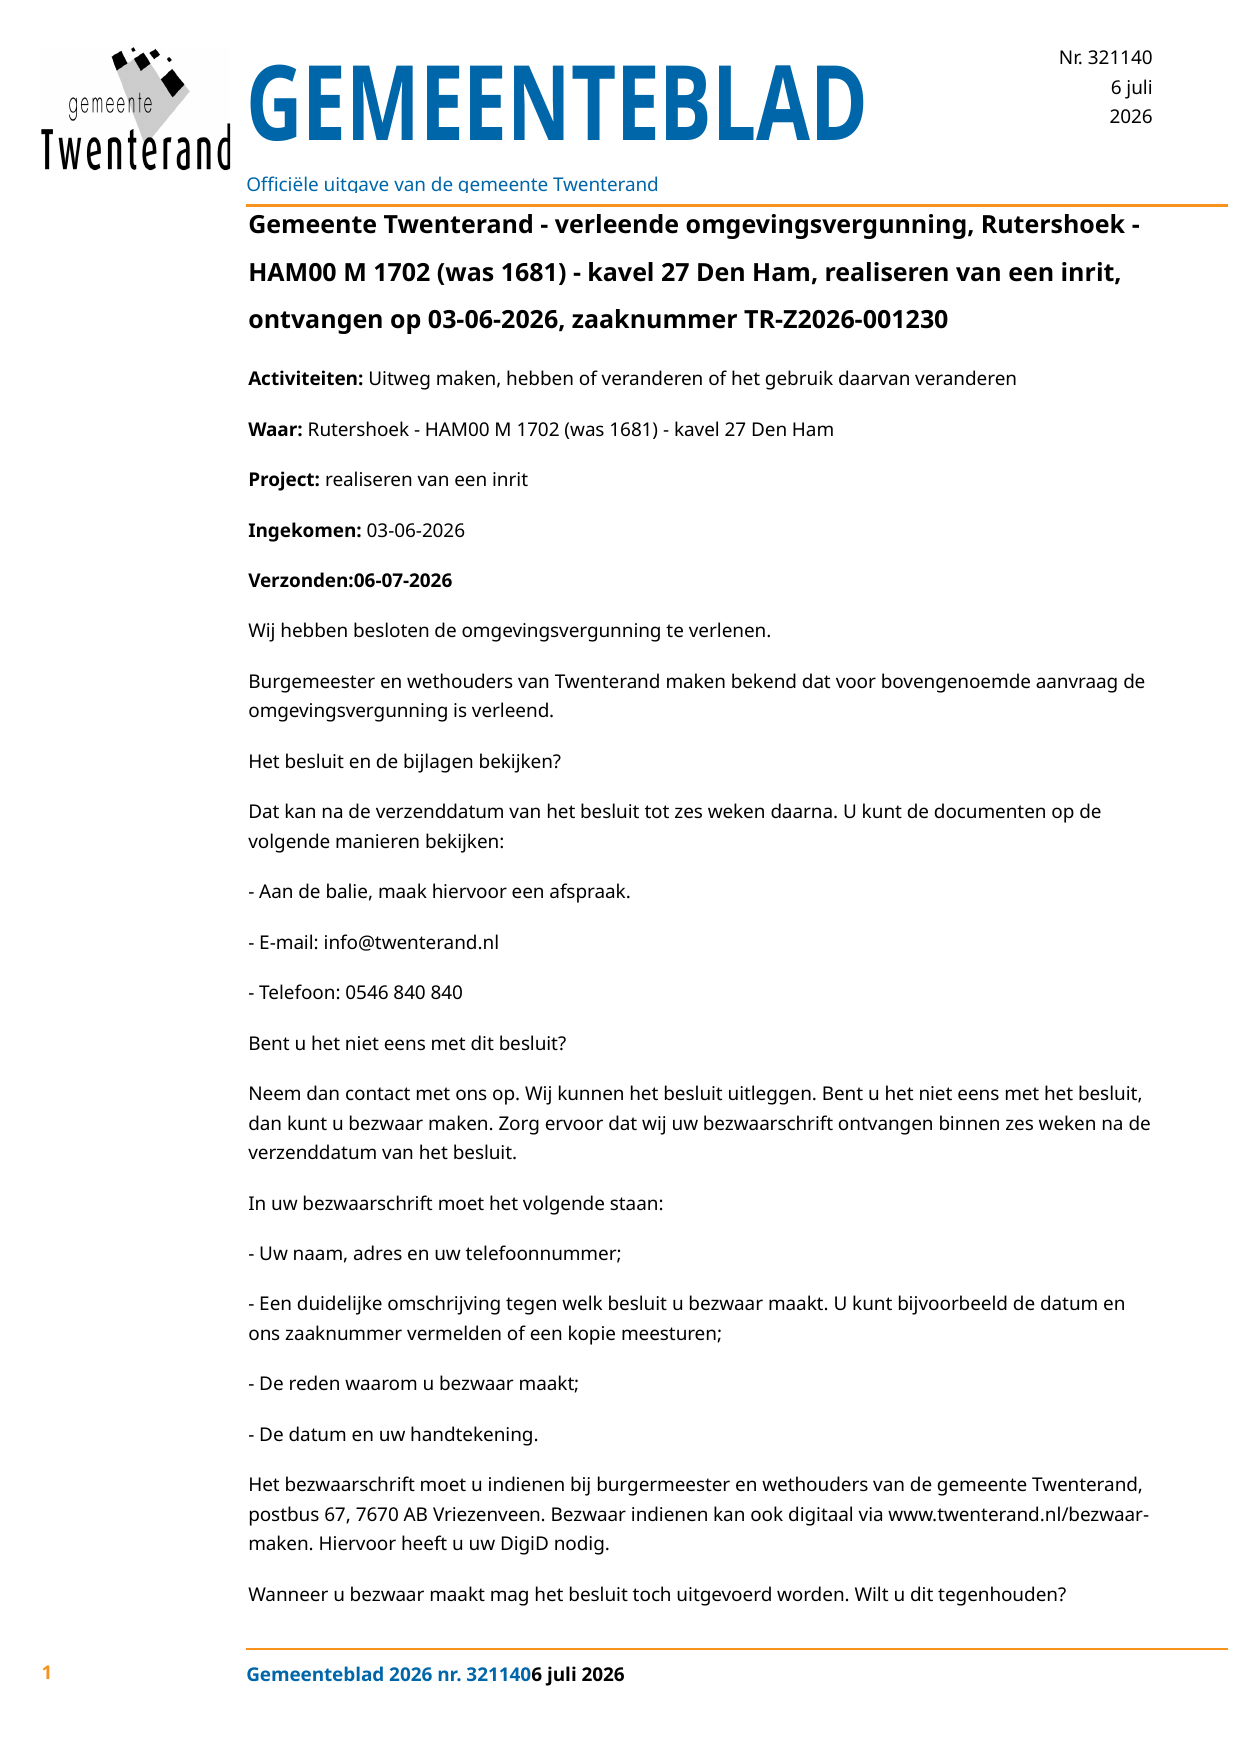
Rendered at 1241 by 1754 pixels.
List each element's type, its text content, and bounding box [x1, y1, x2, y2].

text - Telefoon: 0546 840 840 [248, 979, 1152, 1005]
text Verzonden:06-07-2026 [248, 567, 1152, 593]
text - Een duidelijke omschrijving tegen welk besluit u bezwaar maakt. U kunt bijvoorbeeld de datum en ons zaaknummer vermelden of een kopie meesturen; [248, 1291, 1152, 1346]
text Project: realiseren van een inrit [248, 466, 1152, 492]
text Het besluit en de bijlagen bekijken? [248, 748, 1152, 774]
text - Aan de balie, maak hiervoor een afspraak. [248, 878, 1152, 904]
text Waar: Rutershoek - HAM00 M 1702 (was 1681) - kavel 27 Den Ham [248, 416, 1152, 442]
text Dat kan na de verzenddatum van het besluit tot zes weken daarna. U kunt de documenten op de volgende manieren bekijken: [248, 798, 1152, 854]
text Neem dan contact met ons op. Wij kunnen het besluit uitleggen. Bent u het niet eens met het besluit, dan kunt u bezwaar maken. Zorg ervoor dat wij uw bezwaarschrift ontvangen binnen zes weken na de verzenddatum van het besluit. [248, 1080, 1152, 1165]
text - Uw naam, adres en uw telefoonnummer; [248, 1240, 1152, 1266]
text Ingekomen: 03-06-2026 [248, 517, 1152, 542]
text - E-mail: info@twenterand.nl [248, 929, 1152, 954]
text Wanneer u bezwaar maakt mag het besluit toch uitgevoerd worden. Wilt u dit tegenhouden? [248, 1581, 1152, 1607]
text Wij hebben besloten de omgevingsvergunning te verlenen. [248, 618, 1152, 643]
text Activiteiten: Uitweg maken, hebben of veranderen of het gebruik daarvan veranderen [248, 366, 1152, 391]
picture [41, 47, 231, 172]
text - De reden waarom u bezwaar maakt; [248, 1371, 1152, 1396]
text Burgemeester en wethouders van Twenterand maken bekend dat voor bovengenoemde aanvraag de omgevingsvergunning is verleend. [248, 668, 1152, 723]
text Bent u het niet eens met dit besluit? [248, 1030, 1152, 1055]
text Het bezwaarschrift moet u indienen bij burgermeester en wethouders van de gemeente Twenterand, postbus 67, 7670 AB Vriezenveen. Bezwaar indienen kan ook digitaal via www.twenterand.nl/bezwaar-maken. Hiervoor heeft u uw DigiD nodig. [248, 1471, 1152, 1556]
text Gemeente Twenterand - verleende omgevingsvergunning, Rutershoek - HAM00 M 1702 (was 1681) - kavel 27 Den Ham, realiseren van een inrit, ontvangen op 03-06-2026, zaaknummer TR-Z2026-001230 [248, 207, 1152, 336]
text In uw bezwaarschrift moet het volgende staan: [248, 1190, 1152, 1215]
text - De datum en uw handtekening. [248, 1421, 1152, 1447]
